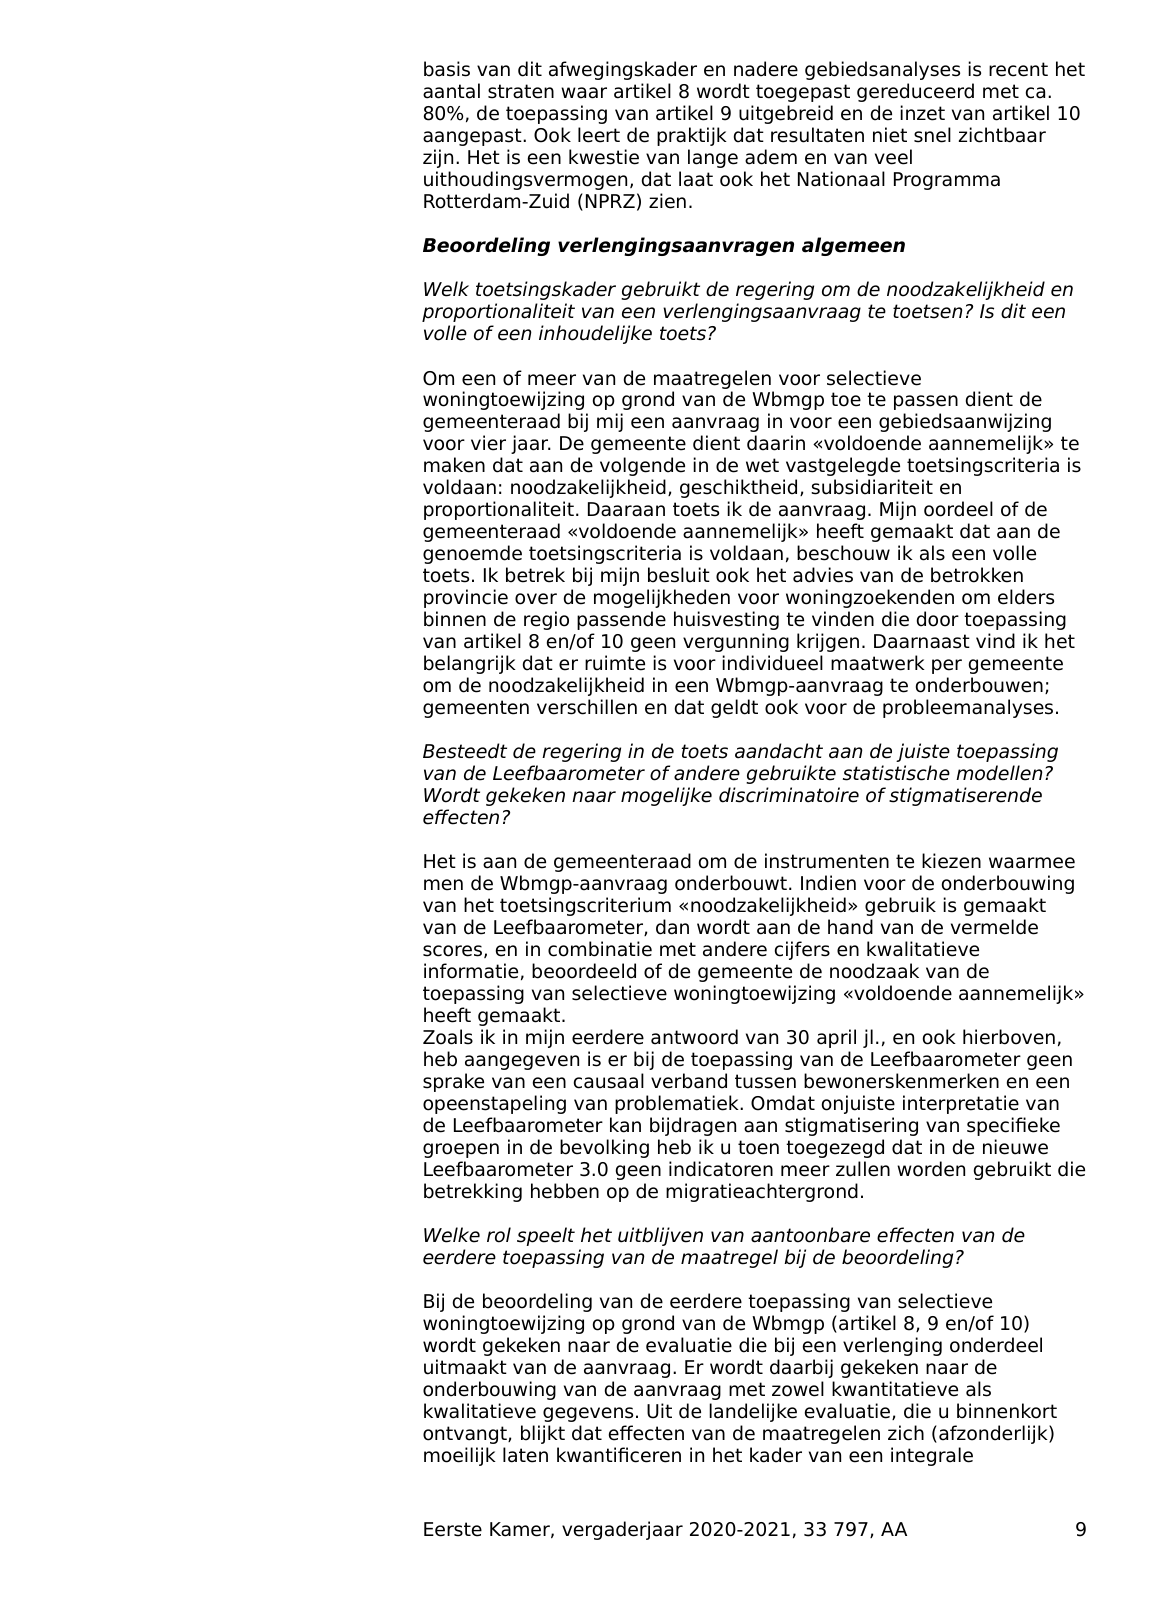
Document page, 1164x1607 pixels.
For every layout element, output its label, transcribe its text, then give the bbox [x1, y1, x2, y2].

text Welke rol speelt het uitblijven van aantoonbare effecten van de eerdere toepassing van de maatregel bij de beoordeling? [422, 1225, 1087, 1269]
text Besteedt de regering in de toets aandacht aan de juiste toepassing van de Leefbaarometer of andere gebruikte statistische modellen? Wordt gekeken naar mogelijke discriminatoire of stigmatiserende effecten? [422, 741, 1087, 829]
text Welk toetsingskader gebruikt de regering om de noodzakelijkheid en proportionaliteit van een verlengingsaanvraag te toetsen? Is dit een volle of een inhoudelijke toets? [422, 279, 1087, 345]
text Zoals ik in mijn eerdere antwoord van 30 april jl., en ook hierboven, heb aangegeven is er bij de toepassing van de Leefbaarometer geen sprake van een causaal verband tussen bewonerskenmerken en een opeenstapeling van problematiek. Omdat onjuiste interpretatie van de Leefbaarometer kan bijdragen aan stigmatisering van specifieke groepen in de bevolking heb ik u toen toegezegd dat in de nieuwe Leefbaarometer 3.0 geen indicatoren meer zullen worden gebruikt die betrekking hebben op de migratieachtergrond. [422, 1027, 1087, 1203]
text Om een of meer van de maatregelen voor selectieve woningtoewijzing op grond van de Wbmgp toe te passen dient de gemeenteraad bij mij een aanvraag in voor een gebiedsaanwijzing voor vier jaar. De gemeente dient daarin «voldoende aannemelijk» te maken dat aan de volgende in de wet vastgelegde toetsingscriteria is voldaan: noodzakelijkheid, geschiktheid, subsidiariteit en proportionaliteit. Daaraan toets ik de aanvraag. Mijn oordeel of de gemeenteraad «voldoende aannemelijk» heeft gemaakt dat aan de genoemde toetsingscriteria is voldaan, beschouw ik als een volle toets. Ik betrek bij mijn besluit ook het advies van de betrokken provincie over de mogelijkheden voor woningzoekenden om elders binnen de regio passende huisvesting te vinden die door toepassing van artikel 8 en/of 10 geen vergunning krijgen. Daarnaast vind ik het belangrijk dat er ruimte is voor individueel maatwerk per gemeente om de noodzakelijkheid in een Wbmgp-aanvraag te onderbouwen; gemeenten verschillen en dat geldt ook voor de probleemanalyses. [422, 367, 1087, 719]
text Bij de beoordeling van de eerdere toepassing van selectieve woningtoewijzing op grond van de Wbmgp (artikel 8, 9 en/of 10) wordt gekeken naar de evaluatie die bij een verlenging onderdeel uitmaakt van de aanvraag. Er wordt daarbij gekeken naar de onderbouwing van de aanvraag met zowel kwantitatieve als kwalitatieve gegevens. Uit de landelijke evaluatie, die u binnenkort ontvangt, blijkt dat effecten van de maatregelen zich (afzonderlijk) moeilijk laten kwantificeren in het kader van een integrale [422, 1291, 1087, 1467]
subtitle Beoordeling verlengingsaanvragen algemeen [422, 235, 1087, 257]
text Het is aan de gemeenteraad om de instrumenten te kiezen waarmee men de Wbmgp-aanvraag onderbouwt. Indien voor de onderbouwing van het toetsingscriterium «noodzakelijkheid» gebruik is gemaakt van de Leefbaarometer, dan wordt aan de hand van de vermelde scores, en in combinatie met andere cijfers en kwalitatieve informatie, beoordeeld of de gemeente de noodzaak van de toepassing van selectieve woningtoewijzing «voldoende aannemelijk» heeft gemaakt. [422, 851, 1087, 1027]
text basis van dit afwegingskader en nadere gebiedsanalyses is recent het aantal straten waar artikel 8 wordt toegepast gereduceerd met ca. 80%, de toepassing van artikel 9 uitgebreid en de inzet van artikel 10 aangepast. Ook leert de praktijk dat resultaten niet snel zichtbaar zijn. Het is een kwestie van lange adem en van veel uithoudingsvermogen, dat laat ook het Nationaal Programma Rotterdam-Zuid (NPRZ) zien. [422, 59, 1087, 213]
